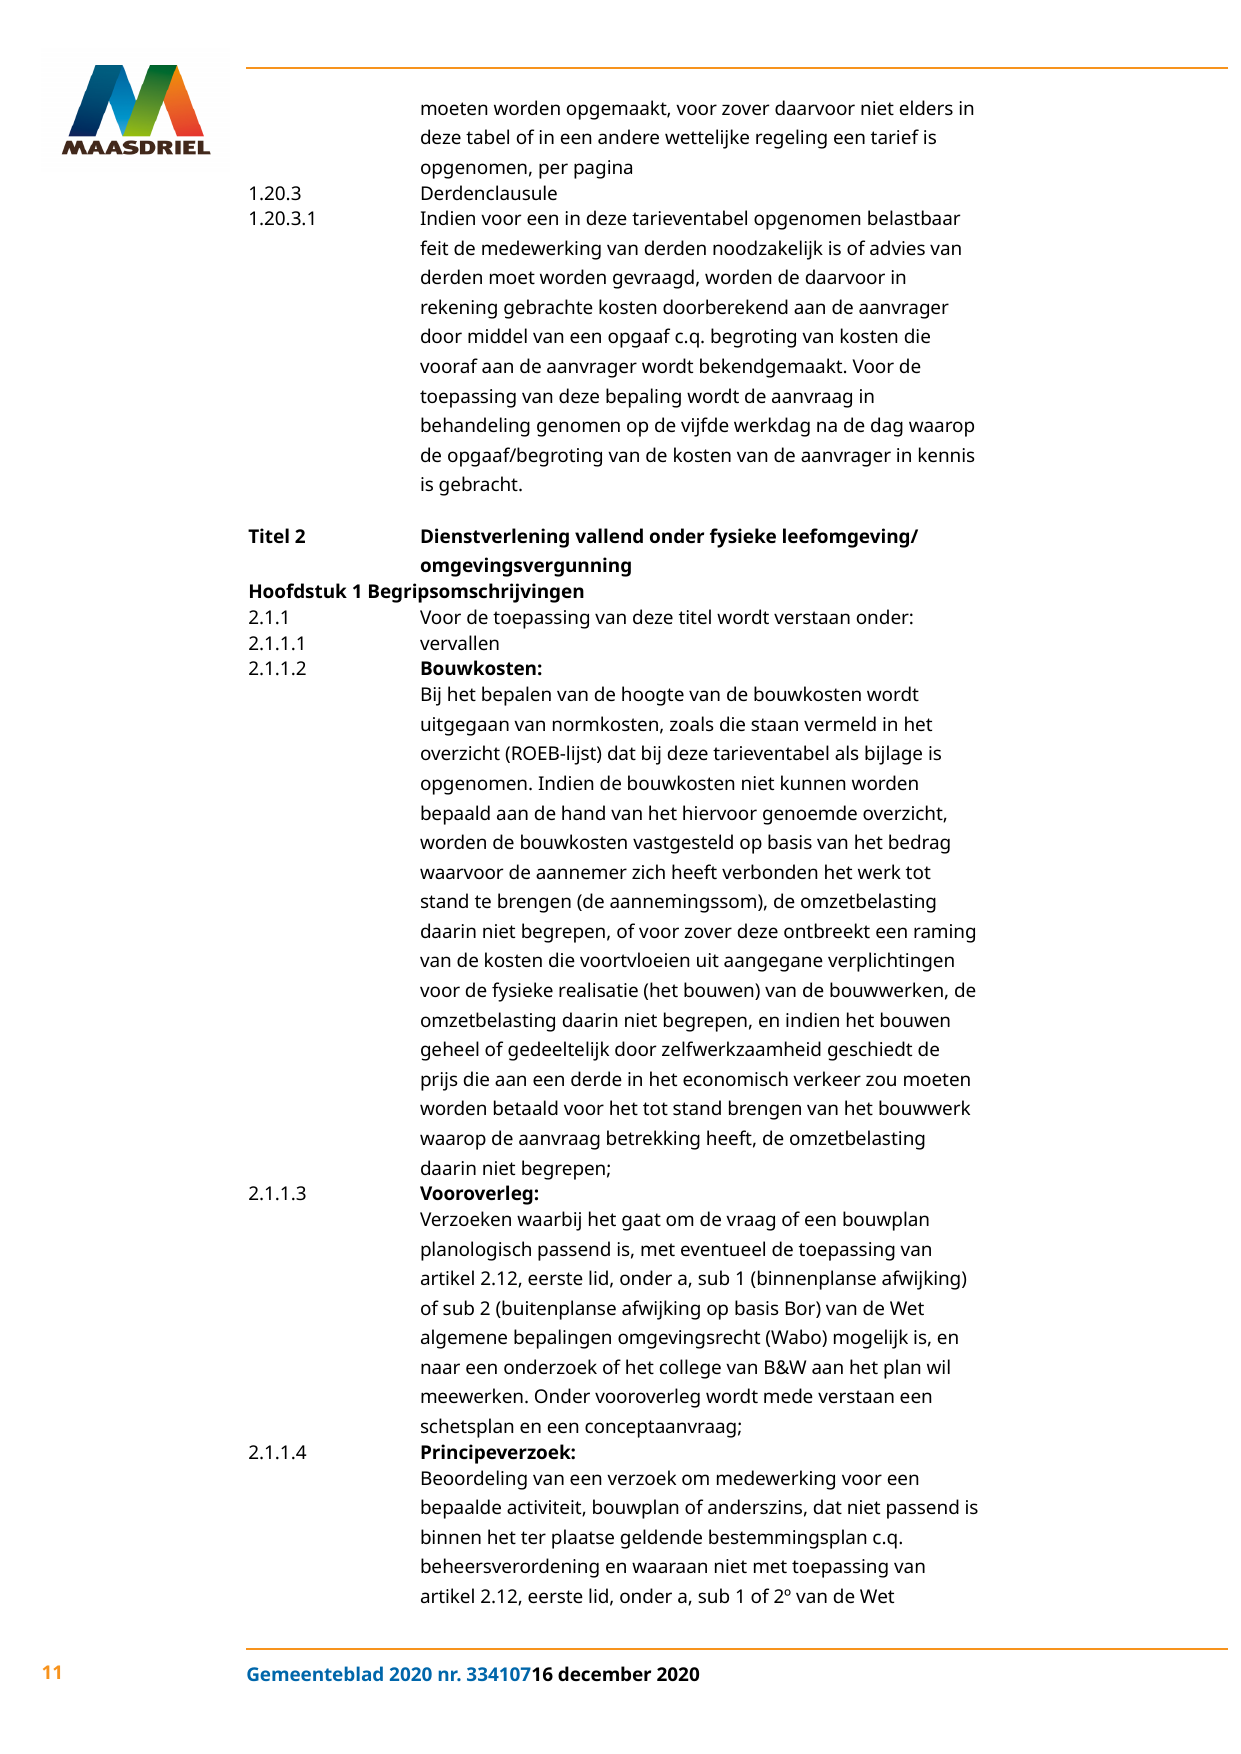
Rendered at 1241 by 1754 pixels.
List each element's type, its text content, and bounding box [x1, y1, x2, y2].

table_cell [248, 1465, 420, 1609]
table_cell Principeverzoek: [420, 1439, 980, 1465]
table_cell 2.1.1.2 [248, 656, 420, 681]
table_cell vervallen [420, 630, 980, 656]
table_cell moeten worden opgemaakt, voor zover daarvoor niet elders in deze tabel of in een andere wettelijke regeling een tarief is opgenomen, per pagina [420, 95, 980, 180]
table_cell Hoofdstuk 1 Begripsomschrijvingen [248, 579, 980, 604]
table_cell Dienstverlening vallend onder fysieke leefomgeving/ omgevingsvergunning [420, 523, 980, 578]
table_cell [980, 656, 1152, 681]
table_cell [980, 579, 1152, 604]
table_cell 1.20.3.1 [248, 205, 420, 497]
table_cell 2.1.1 [248, 604, 420, 630]
table_cell [980, 1465, 1152, 1609]
table_cell Vooroverleg: [420, 1180, 980, 1206]
table_cell [420, 498, 980, 523]
table_cell [248, 498, 420, 523]
table_cell Voor de toepassing van deze titel wordt verstaan onder: [420, 604, 980, 630]
table_cell Titel 2 [248, 523, 420, 578]
table_cell [248, 95, 420, 180]
table_cell [980, 681, 1152, 1180]
table_cell [980, 95, 1152, 180]
table_cell 2.1.1.1 [248, 630, 420, 656]
table_cell Bouwkosten: [420, 656, 980, 681]
table_cell [980, 180, 1152, 205]
table_cell Bij het bepalen van de hoogte van de bouwkosten wordt uitgegaan van normkosten, zoals die staan vermeld in het overzicht (ROEB-lijst) dat bij deze tarieventabel als bijlage is opgenomen. Indien de bouwkosten niet kunnen worden bepaald aan de hand van het hiervoor genoemde overzicht, worden de bouwkosten vastgesteld op basis van het bedrag waarvoor de aannemer zich heeft verbonden het werk tot stand te brengen (de aannemingssom), de omzetbelasting daarin niet begrepen, of voor zover deze ontbreekt een raming van de kosten die voortvloeien uit aangegane verplichtingen voor de fysieke realisatie (het bouwen) van de bouwwerken, de omzetbelasting daarin niet begrepen, en indien het bouwen geheel of gedeeltelijk door zelfwerkzaamheid geschiedt de prijs die aan een derde in het economisch verkeer zou moeten worden betaald voor het tot stand brengen van het bouwwerk waarop de aanvraag betrekking heeft, de omzetbelasting daarin niet begrepen; [420, 681, 980, 1180]
table_cell 2.1.1.4 [248, 1439, 420, 1465]
table_cell [980, 205, 1152, 497]
table_cell Verzoeken waarbij het gaat om de vraag of een bouwplan planologisch passend is, met eventueel de toepassing van artikel 2.12, eerste lid, onder a, sub 1 (binnenplanse afwijking) of sub 2 (buitenplanse afwijking op basis Bor) van de Wet algemene bepalingen omgevingsrecht (Wabo) mogelijk is, en naar een onderzoek of het college van B&W aan het plan wil meewerken. Onder vooroverleg wordt mede verstaan een schetsplan en een conceptaanvraag; [420, 1206, 980, 1439]
table_cell [980, 498, 1152, 523]
table_cell 1.20.3 [248, 180, 420, 205]
table_cell [980, 1439, 1152, 1465]
table_cell [980, 604, 1152, 630]
table_cell [248, 681, 420, 1180]
table_cell [980, 1206, 1152, 1439]
table_cell [980, 630, 1152, 656]
picture [41, 47, 231, 172]
table_cell 2.1.1.3 [248, 1180, 420, 1206]
table_cell Derdenclausule [420, 180, 980, 205]
table_cell [980, 523, 1152, 578]
table_cell Beoordeling van een verzoek om medewerking voor een bepaalde activiteit, bouwplan of anderszins, dat niet passend is binnen het ter plaatse geldende bestemmingsplan c.q. beheersverordening en waaraan niet met toepassing van artikel 2.12, eerste lid, onder a, sub 1 of 2º van de Wet [420, 1465, 980, 1609]
table_cell Indien voor een in deze tarieventabel opgenomen belastbaar feit de medewerking van derden noodzakelijk is of advies van derden moet worden gevraagd, worden de daarvoor in rekening gebrachte kosten doorberekend aan de aanvrager door middel van een opgaaf c.q. begroting van kosten die vooraf aan de aanvrager wordt bekendgemaakt. Voor de toepassing van deze bepaling wordt de aanvraag in behandeling genomen op de vijfde werkdag na de dag waarop de opgaaf/begroting van de kosten van de aanvrager in kennis is gebracht. [420, 205, 980, 497]
table_cell [248, 1206, 420, 1439]
table_cell [980, 1180, 1152, 1206]
